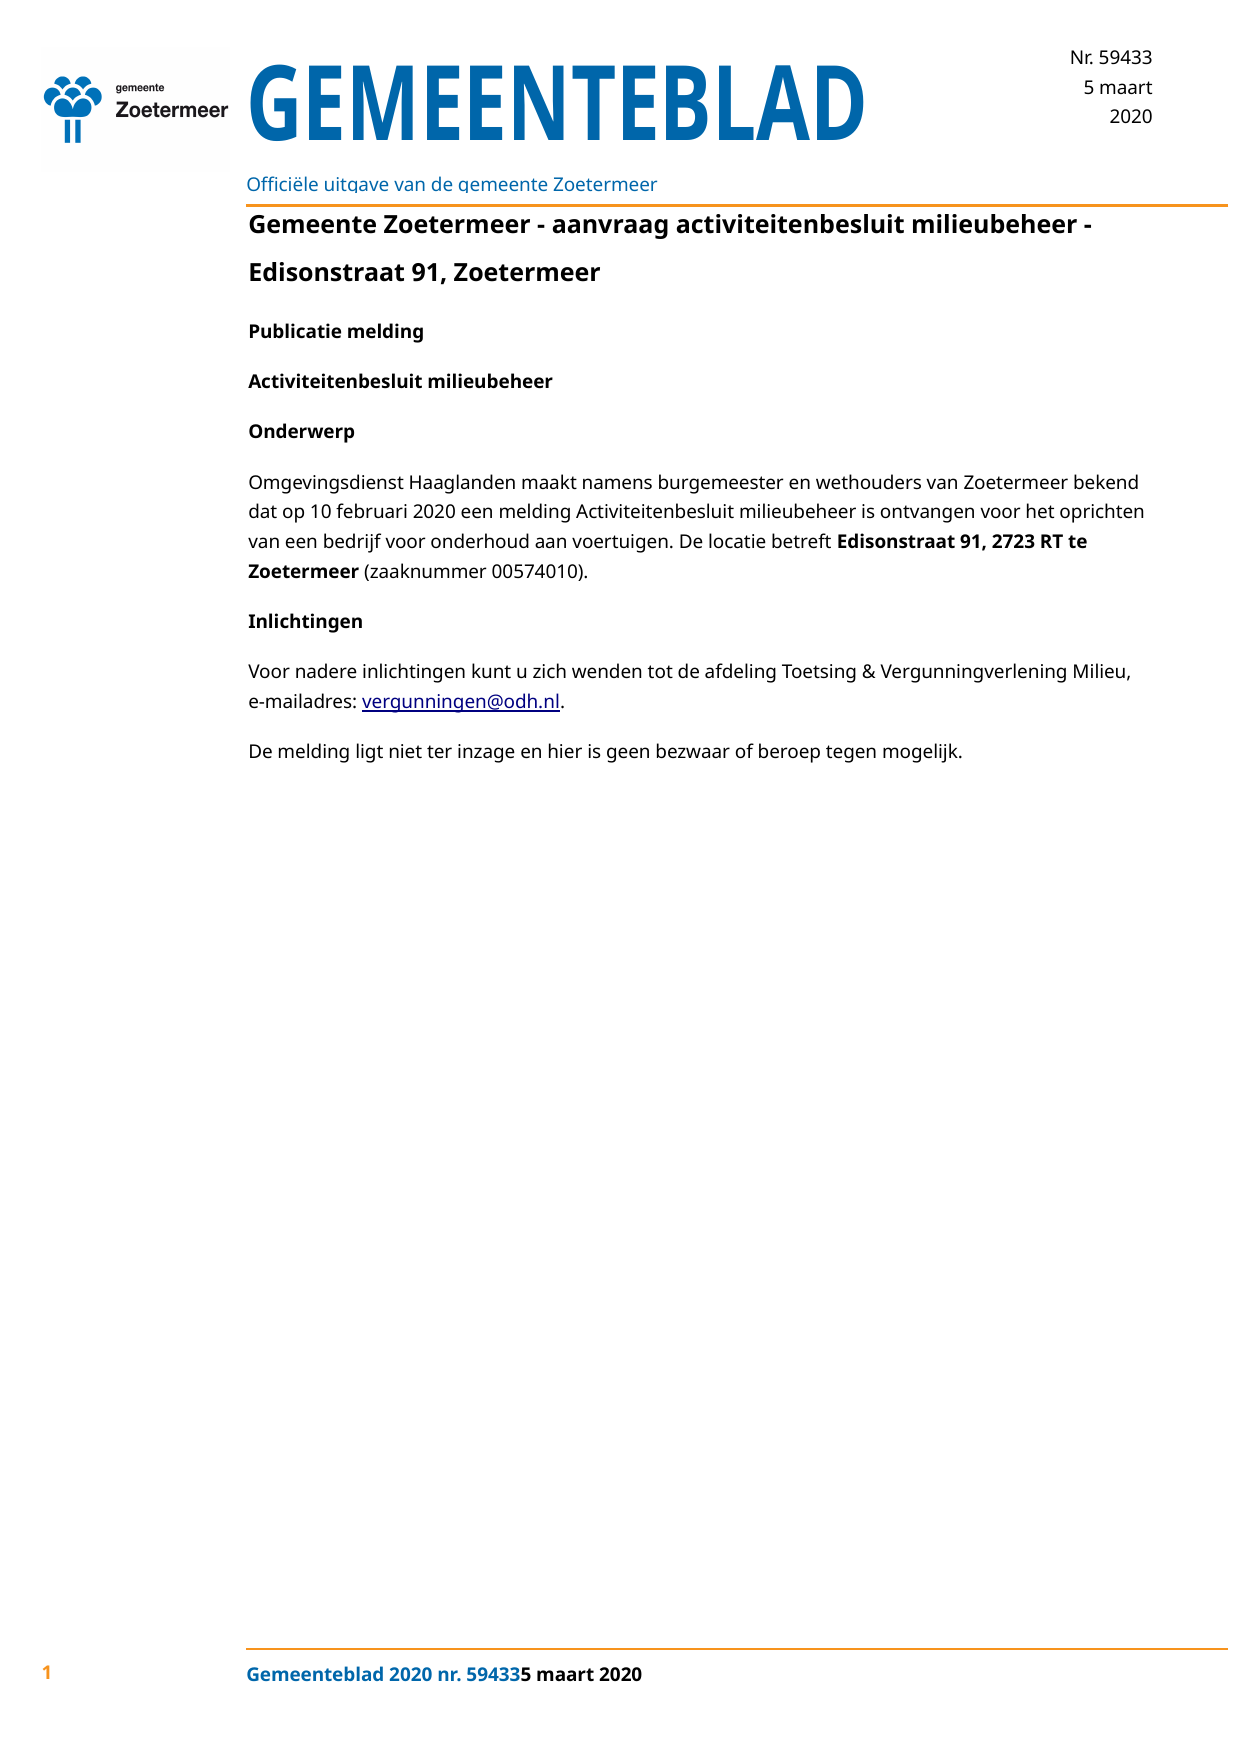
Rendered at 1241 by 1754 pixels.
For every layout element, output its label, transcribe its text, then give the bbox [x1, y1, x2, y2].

text Gemeente Zoetermeer - aanvraag activiteitenbesluit milieubeheer - Edisonstraat 91, Zoetermeer [248, 207, 1152, 288]
text De melding ligt niet ter inzage en hier is geen bezwaar of beroep tegen mogelijk. [248, 739, 1152, 764]
text Activiteitenbesluit milieubeheer [248, 368, 1152, 394]
text Inlichtingen [248, 608, 1152, 634]
text Onderwerp [248, 419, 1152, 444]
picture [41, 47, 231, 172]
text Voor nadere inlichtingen kunt u zich wenden tot de afdeling Toetsing & Vergunningverlening Milieu, e-mailadres: vergunningen@odh.nl. [248, 659, 1152, 714]
text Publicatie melding [248, 318, 1152, 344]
text Omgevingsdienst Haaglanden maakt namens burgemeester en wethouders van Zoetermeer bekend dat op 10 februari 2020 een melding Activiteitenbesluit milieubeheer is ontvangen voor het oprichten van een bedrijf voor onderhoud aan voertuigen. De locatie betreft Edisonstraat 91, 2723 RT te Zoetermeer (zaaknummer 00574010). [248, 469, 1152, 584]
